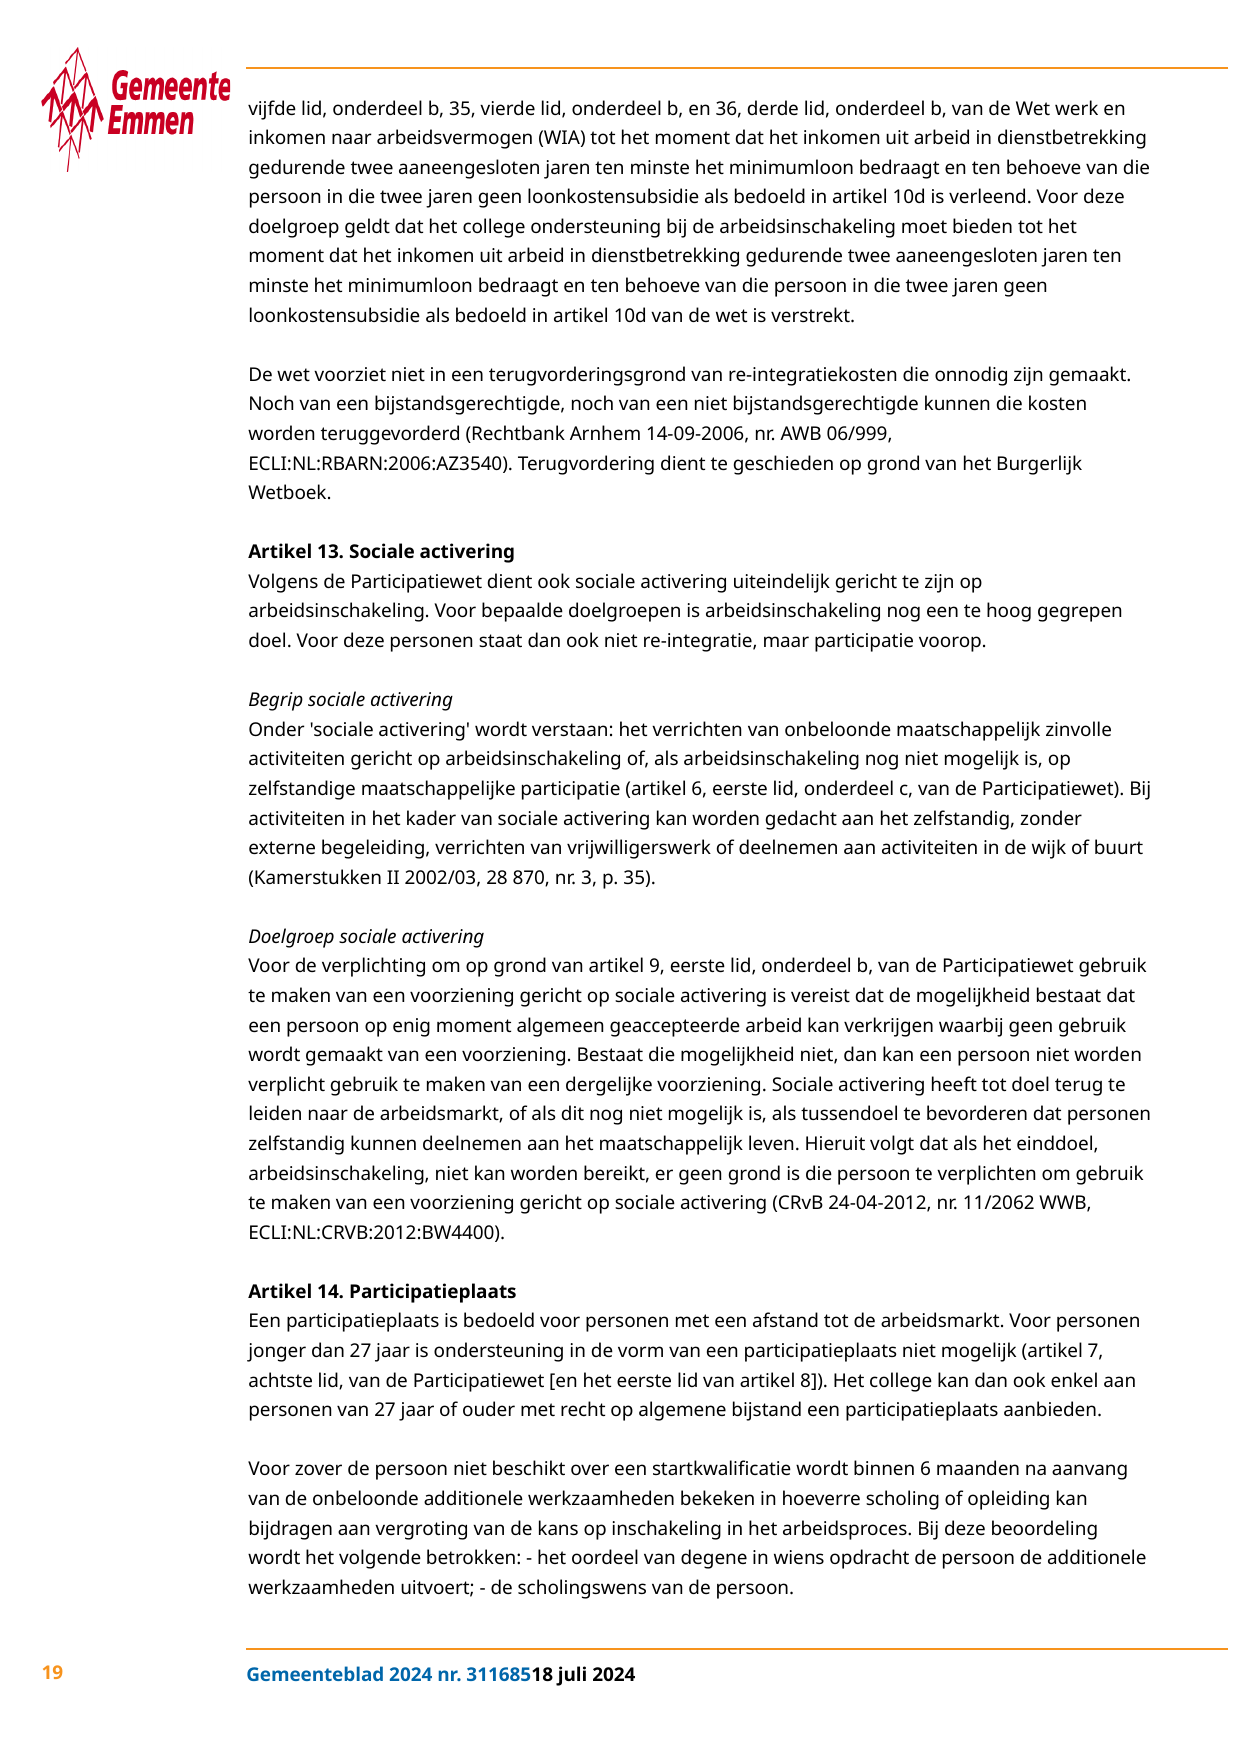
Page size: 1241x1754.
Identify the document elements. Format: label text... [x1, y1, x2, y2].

text vijfde lid, onderdeel b, 35, vierde lid, onderdeel b, en 36, derde lid, onderdeel b, van de Wet werk en inkomen naar arbeidsvermogen (WIA) tot het moment dat het inkomen uit arbeid in dienstbetrekking gedurende twee aaneengesloten jaren ten minste het minimumloon bedraagt en ten behoeve van die persoon in die twee jaren geen loonkostensubsidie als bedoeld in artikel 10d is verleend. Voor deze doelgroep geldt dat het college ondersteuning bij de arbeidsinschakeling moet bieden tot het moment dat het inkomen uit arbeid in dienstbetrekking gedurende twee aaneengesloten jaren ten minste het minimumloon bedraagt en ten behoeve van die persoon in die twee jaren geen loonkostensubsidie als bedoeld in artikel 10d van de wet is verstrekt. [248, 95, 1152, 328]
text Voor de verplichting om op grond van artikel 9, eerste lid, onderdeel b, van de Participatiewet gebruik te maken van een voorziening gericht op sociale activering is vereist dat de mogelijkheid bestaat dat een persoon op enig moment algemeen geaccepteerde arbeid kan verkrijgen waarbij geen gebruik wordt gemaakt van een voorziening. Bestaat die mogelijkheid niet, dan kan een persoon niet worden verplicht gebruik te maken van een dergelijke voorziening. Sociale activering heeft tot doel terug te leiden naar de arbeidsmarkt, of als dit nog niet mogelijk is, als tussendoel te bevorderen dat personen zelfstandig kunnen deelnemen aan het maatschappelijk leven. Hieruit volgt dat als het einddoel, arbeidsinschakeling, niet kan worden bereikt, er geen grond is die persoon te verplichten om gebruik te maken van een voorziening gericht op sociale activering (CRvB 24-04-2012, nr. 11/2062 WWB, ECLI:NL:CRVB:2012:BW4400). [248, 953, 1152, 1245]
picture [41, 47, 231, 172]
text Voor zover de persoon niet beschikt over een startkwalificatie wordt binnen 6 maanden na aanvang van de onbeloonde additionele werkzaamheden bekeken in hoeverre scholing of opleiding kan bijdragen aan vergroting van de kans op inschakeling in het arbeidsproces. Bij deze beoordeling wordt het volgende betrokken: - het oordeel van degene in wiens opdracht de persoon de additionele werkzaamheden uitvoert; - de scholingswens van de persoon. [248, 1456, 1152, 1600]
text Artikel 14. Participatieplaats [248, 1278, 1152, 1304]
text ECLI:NL:RBARN:2006:AZ3540). Terugvordering dient te geschieden op grond van het Burgerlijk Wetboek. [248, 450, 1152, 505]
text Begrip sociale activering [248, 686, 1152, 712]
text Onder 'sociale activering' wordt verstaan: het verrichten van onbeloonde maatschappelijk zinvolle activiteiten gericht op arbeidsinschakeling of, als arbeidsinschakeling nog niet mogelijk is, op zelfstandige maatschappelijke participatie (artikel 6, eerste lid, onderdeel c, van de Participatiewet). Bij activiteiten in het kader van sociale activering kan worden gedacht aan het zelfstandig, zonder externe begeleiding, verrichten van vrijwilligerswerk of deelnemen aan activiteiten in de wijk of buurt (Kamerstukken II 2002/03, 28 870, nr. 3, p. 35). [248, 716, 1152, 890]
text Artikel 13. Sociale activering [248, 538, 1152, 564]
text Een participatieplaats is bedoeld voor personen met een afstand tot de arbeidsmarkt. Voor personen jonger dan 27 jaar is ondersteuning in de vorm van een participatieplaats niet mogelijk (artikel 7, achtste lid, van de Participatiewet [en het eerste lid van artikel 8]). Het college kan dan ook enkel aan personen van 27 jaar of ouder met recht op algemene bijstand een participatieplaats aanbieden. [248, 1308, 1152, 1422]
text Doelgroep sociale activering [248, 923, 1152, 949]
text Volgens de Participatiewet dient ook sociale activering uiteindelijk gericht te zijn op arbeidsinschakeling. Voor bepaalde doelgroepen is arbeidsinschakeling nog een te hoog gegrepen doel. Voor deze personen staat dan ook niet re-integratie, maar participatie voorop. [248, 568, 1152, 653]
text De wet voorziet niet in een terugvorderingsgrond van re-integratiekosten die onnodig zijn gemaakt. Noch van een bijstandsgerechtigde, noch van een niet bijstandsgerechtigde kunnen die kosten worden teruggevorderd (Rechtbank Arnhem 14-09-2006, nr. AWB 06/999, [248, 361, 1152, 446]
